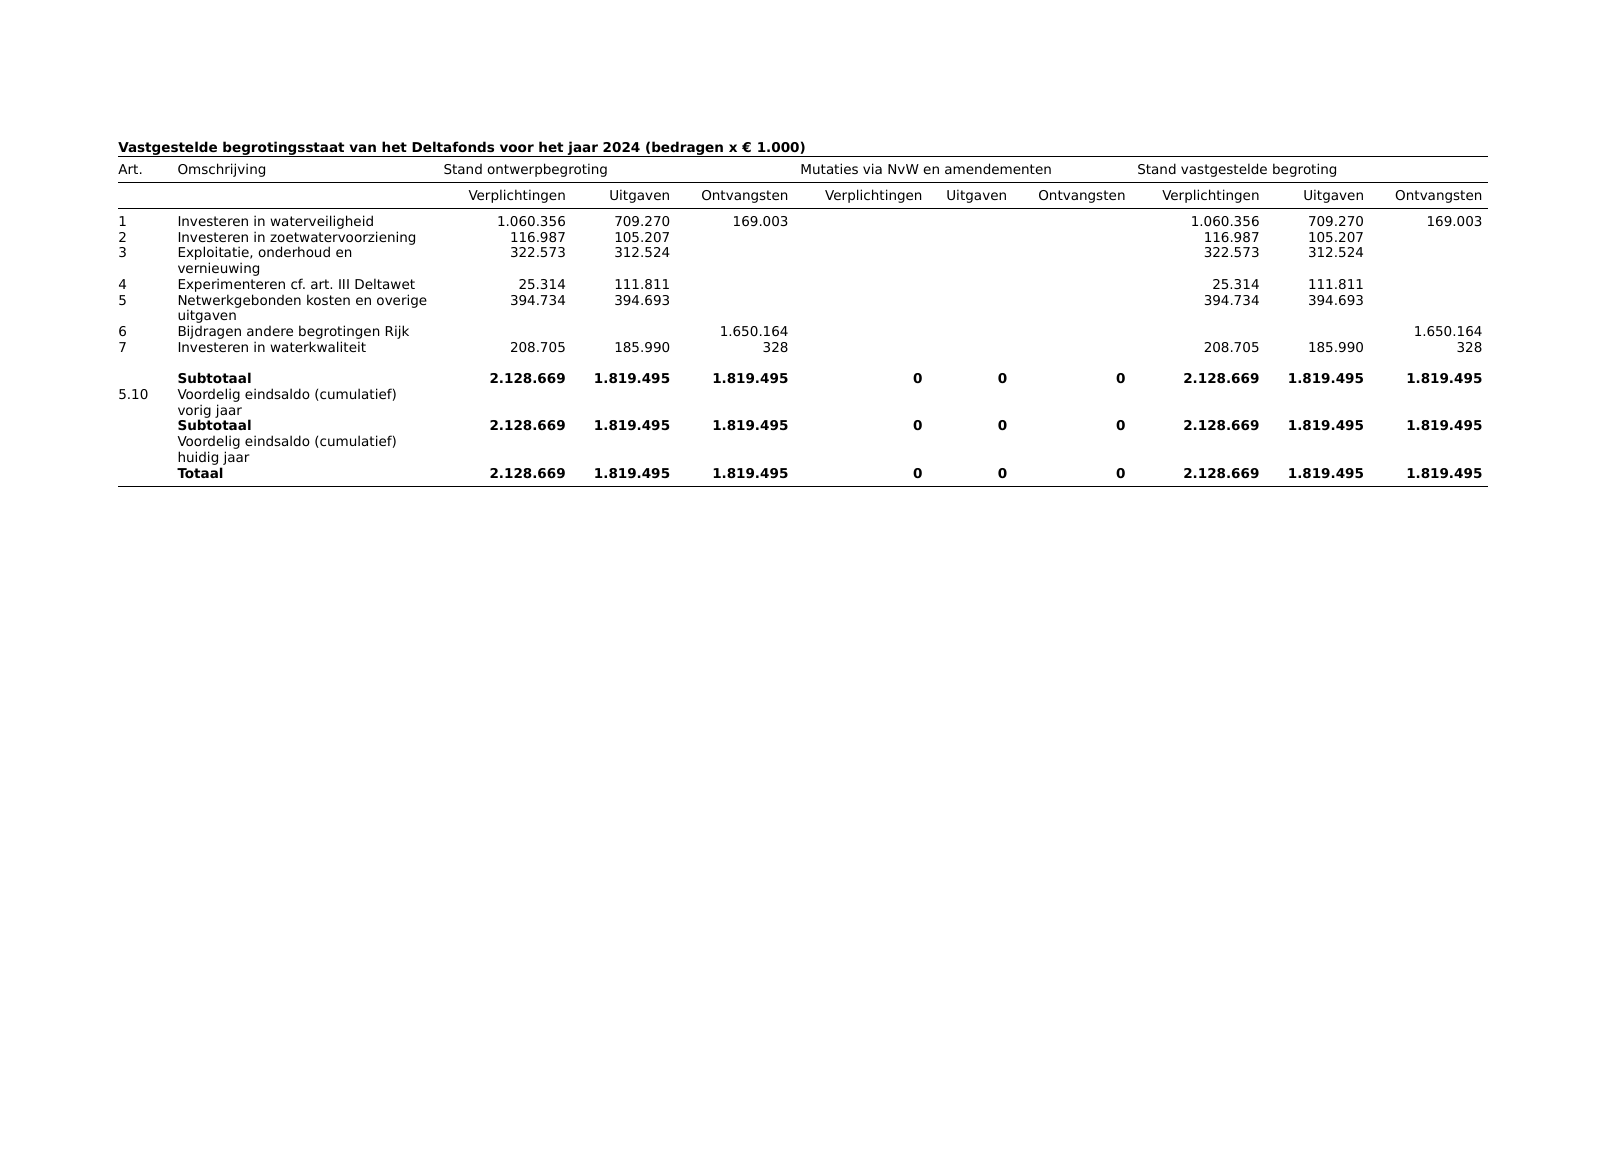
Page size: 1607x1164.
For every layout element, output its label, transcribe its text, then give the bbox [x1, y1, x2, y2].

table_cell 1.819.495 [676, 371, 794, 387]
table_cell [118, 418, 171, 434]
table_cell Verplichtingen [794, 183, 928, 208]
table_cell Stand ontwerpbegroting [438, 157, 794, 182]
table_cell [1013, 324, 1131, 339]
table_cell [794, 230, 928, 245]
table_cell Verplichtingen [438, 183, 571, 208]
table_cell Experimenteren cf. art. III Deltawet [171, 277, 437, 292]
table_cell [1131, 355, 1265, 371]
table_cell [676, 245, 794, 277]
table_cell 185.990 [1265, 340, 1370, 355]
table_cell 7 [118, 340, 171, 355]
table_cell 328 [676, 340, 794, 355]
table_cell 394.734 [438, 293, 571, 324]
table_cell 5 [118, 293, 171, 324]
table_cell [1370, 230, 1488, 245]
table_cell [928, 245, 1013, 277]
table_cell [1370, 245, 1488, 277]
table_cell 709.270 [1265, 209, 1370, 229]
table_cell [794, 340, 928, 355]
table_cell 2.128.669 [1131, 371, 1265, 387]
table_cell [438, 387, 571, 418]
table_cell 116.987 [438, 230, 571, 245]
table_cell Totaal [171, 465, 437, 486]
table_cell 0 [1013, 371, 1131, 387]
table_cell [928, 277, 1013, 292]
table_cell 0 [928, 465, 1013, 486]
table_cell 1.060.356 [1131, 209, 1265, 229]
table_cell [794, 245, 928, 277]
table_cell 1.819.495 [1370, 465, 1488, 486]
table_cell [1013, 230, 1131, 245]
table_cell 394.734 [1131, 293, 1265, 324]
table_cell Bijdragen andere begrotingen Rijk [171, 324, 437, 339]
table_cell [794, 209, 928, 229]
table_cell 0 [794, 418, 928, 434]
table_cell 0 [928, 371, 1013, 387]
table_cell 105.207 [1265, 230, 1370, 245]
table_cell Art. [118, 157, 171, 182]
table_cell [438, 355, 571, 371]
table_cell [928, 209, 1013, 229]
table_cell [438, 324, 571, 339]
table_cell 185.990 [571, 340, 676, 355]
table_cell 312.524 [571, 245, 676, 277]
table_cell [928, 434, 1013, 465]
table_cell [1370, 293, 1488, 324]
table_cell 2.128.669 [438, 465, 571, 486]
table_cell [928, 340, 1013, 355]
table_cell [1013, 277, 1131, 292]
table_cell 2.128.669 [1131, 418, 1265, 434]
table_cell Ontvangsten [1013, 183, 1131, 208]
table_cell [676, 230, 794, 245]
table_cell [118, 371, 171, 387]
table_cell 25.314 [438, 277, 571, 292]
table_cell 1.819.495 [1370, 418, 1488, 434]
table_cell 1.819.495 [676, 465, 794, 486]
table_cell [1131, 324, 1265, 339]
table_cell 169.003 [1370, 209, 1488, 229]
table_cell Investeren in waterkwaliteit [171, 340, 437, 355]
table_cell Omschrijving [171, 157, 437, 182]
table_cell [118, 434, 171, 465]
table_cell [1370, 387, 1488, 418]
table_cell [676, 387, 794, 418]
table_cell [571, 355, 676, 371]
table_cell 1.819.495 [1265, 371, 1370, 387]
table_cell [438, 434, 571, 465]
table_header Vastgestelde begrotingsstaat van het Deltafonds voor het jaar 2024 (bedragen x € 1.000) [118, 140, 1488, 156]
table_cell [794, 277, 928, 292]
table_cell [1013, 387, 1131, 418]
table_cell 1.819.495 [571, 465, 676, 486]
table_cell Voordelig eindsaldo (cumulatief) huidig jaar [171, 434, 437, 465]
table_cell Investeren in waterveiligheid [171, 209, 437, 229]
table_cell [1013, 340, 1131, 355]
table_cell [118, 183, 171, 208]
table_cell 1.819.495 [1265, 418, 1370, 434]
table_cell [118, 355, 171, 371]
table_cell 111.811 [571, 277, 676, 292]
table_cell [1013, 293, 1131, 324]
table_cell 0 [928, 418, 1013, 434]
table_cell [1013, 209, 1131, 229]
table_cell Uitgaven [1265, 183, 1370, 208]
table_cell [171, 183, 437, 208]
table_cell 322.573 [1131, 245, 1265, 277]
table_cell 1 [118, 209, 171, 229]
table_cell [1370, 355, 1488, 371]
table_cell [928, 324, 1013, 339]
table_cell 2.128.669 [438, 371, 571, 387]
table_cell 1.819.495 [676, 418, 794, 434]
table_cell [1370, 434, 1488, 465]
table_cell [676, 434, 794, 465]
table_cell 208.705 [438, 340, 571, 355]
table_cell [794, 434, 928, 465]
table_cell [1265, 355, 1370, 371]
table_cell Exploitatie, onderhoud en vernieuwing [171, 245, 437, 277]
table_cell 394.693 [1265, 293, 1370, 324]
table_cell 0 [794, 371, 928, 387]
table_cell Subtotaal [171, 418, 437, 434]
table_cell 1.819.495 [571, 418, 676, 434]
table_cell 2 [118, 230, 171, 245]
table_cell [1370, 277, 1488, 292]
table_cell [1013, 434, 1131, 465]
table_cell Verplichtingen [1131, 183, 1265, 208]
table_cell 25.314 [1131, 277, 1265, 292]
table_cell [676, 277, 794, 292]
table_cell 1.650.164 [1370, 324, 1488, 339]
table_cell 1.060.356 [438, 209, 571, 229]
table_cell 5.10 [118, 387, 171, 418]
table_cell [928, 293, 1013, 324]
table_cell [571, 387, 676, 418]
table_cell Subtotaal [171, 371, 437, 387]
table_cell [1131, 387, 1265, 418]
table_cell Stand vastgestelde begroting [1131, 157, 1488, 182]
table_cell [1013, 245, 1131, 277]
table_cell [171, 355, 437, 371]
table_cell [794, 355, 928, 371]
table_cell [676, 293, 794, 324]
table_cell 116.987 [1131, 230, 1265, 245]
table_cell Ontvangsten [676, 183, 794, 208]
table_cell 105.207 [571, 230, 676, 245]
table_cell 2.128.669 [438, 418, 571, 434]
table_cell 6 [118, 324, 171, 339]
table_cell [1265, 324, 1370, 339]
table_cell [794, 293, 928, 324]
table_cell 1.819.495 [571, 371, 676, 387]
table_cell 3 [118, 245, 171, 277]
table_cell Netwerkgebonden kosten en overige uitgaven [171, 293, 437, 324]
table_cell 328 [1370, 340, 1488, 355]
table_cell Uitgaven [928, 183, 1013, 208]
table_cell 709.270 [571, 209, 676, 229]
table_cell 1.819.495 [1370, 371, 1488, 387]
table_cell 208.705 [1131, 340, 1265, 355]
table_cell [928, 355, 1013, 371]
table_cell [794, 387, 928, 418]
table_cell [676, 355, 794, 371]
table_cell [118, 465, 171, 486]
table_cell Uitgaven [571, 183, 676, 208]
table_cell [928, 387, 1013, 418]
table_cell [571, 434, 676, 465]
table_cell 312.524 [1265, 245, 1370, 277]
table_cell 169.003 [676, 209, 794, 229]
table_cell 111.811 [1265, 277, 1370, 292]
table_cell [1013, 355, 1131, 371]
table_cell Investeren in zoetwatervoorziening [171, 230, 437, 245]
table_cell 4 [118, 277, 171, 292]
table_cell [1131, 434, 1265, 465]
table_cell 2.128.669 [1131, 465, 1265, 486]
table_cell Ontvangsten [1370, 183, 1488, 208]
table_cell 322.573 [438, 245, 571, 277]
table_cell [1265, 387, 1370, 418]
table_cell [928, 230, 1013, 245]
table_cell [794, 324, 928, 339]
table_cell Mutaties via NvW en amendementen [794, 157, 1131, 182]
table_cell 394.693 [571, 293, 676, 324]
table_cell 1.819.495 [1265, 465, 1370, 486]
table_cell 0 [1013, 418, 1131, 434]
table_cell 0 [1013, 465, 1131, 486]
table_cell 1.650.164 [676, 324, 794, 339]
table_cell Voordelig eindsaldo (cumulatief) vorig jaar [171, 387, 437, 418]
table_cell [571, 324, 676, 339]
table_cell 0 [794, 465, 928, 486]
table_cell [1265, 434, 1370, 465]
